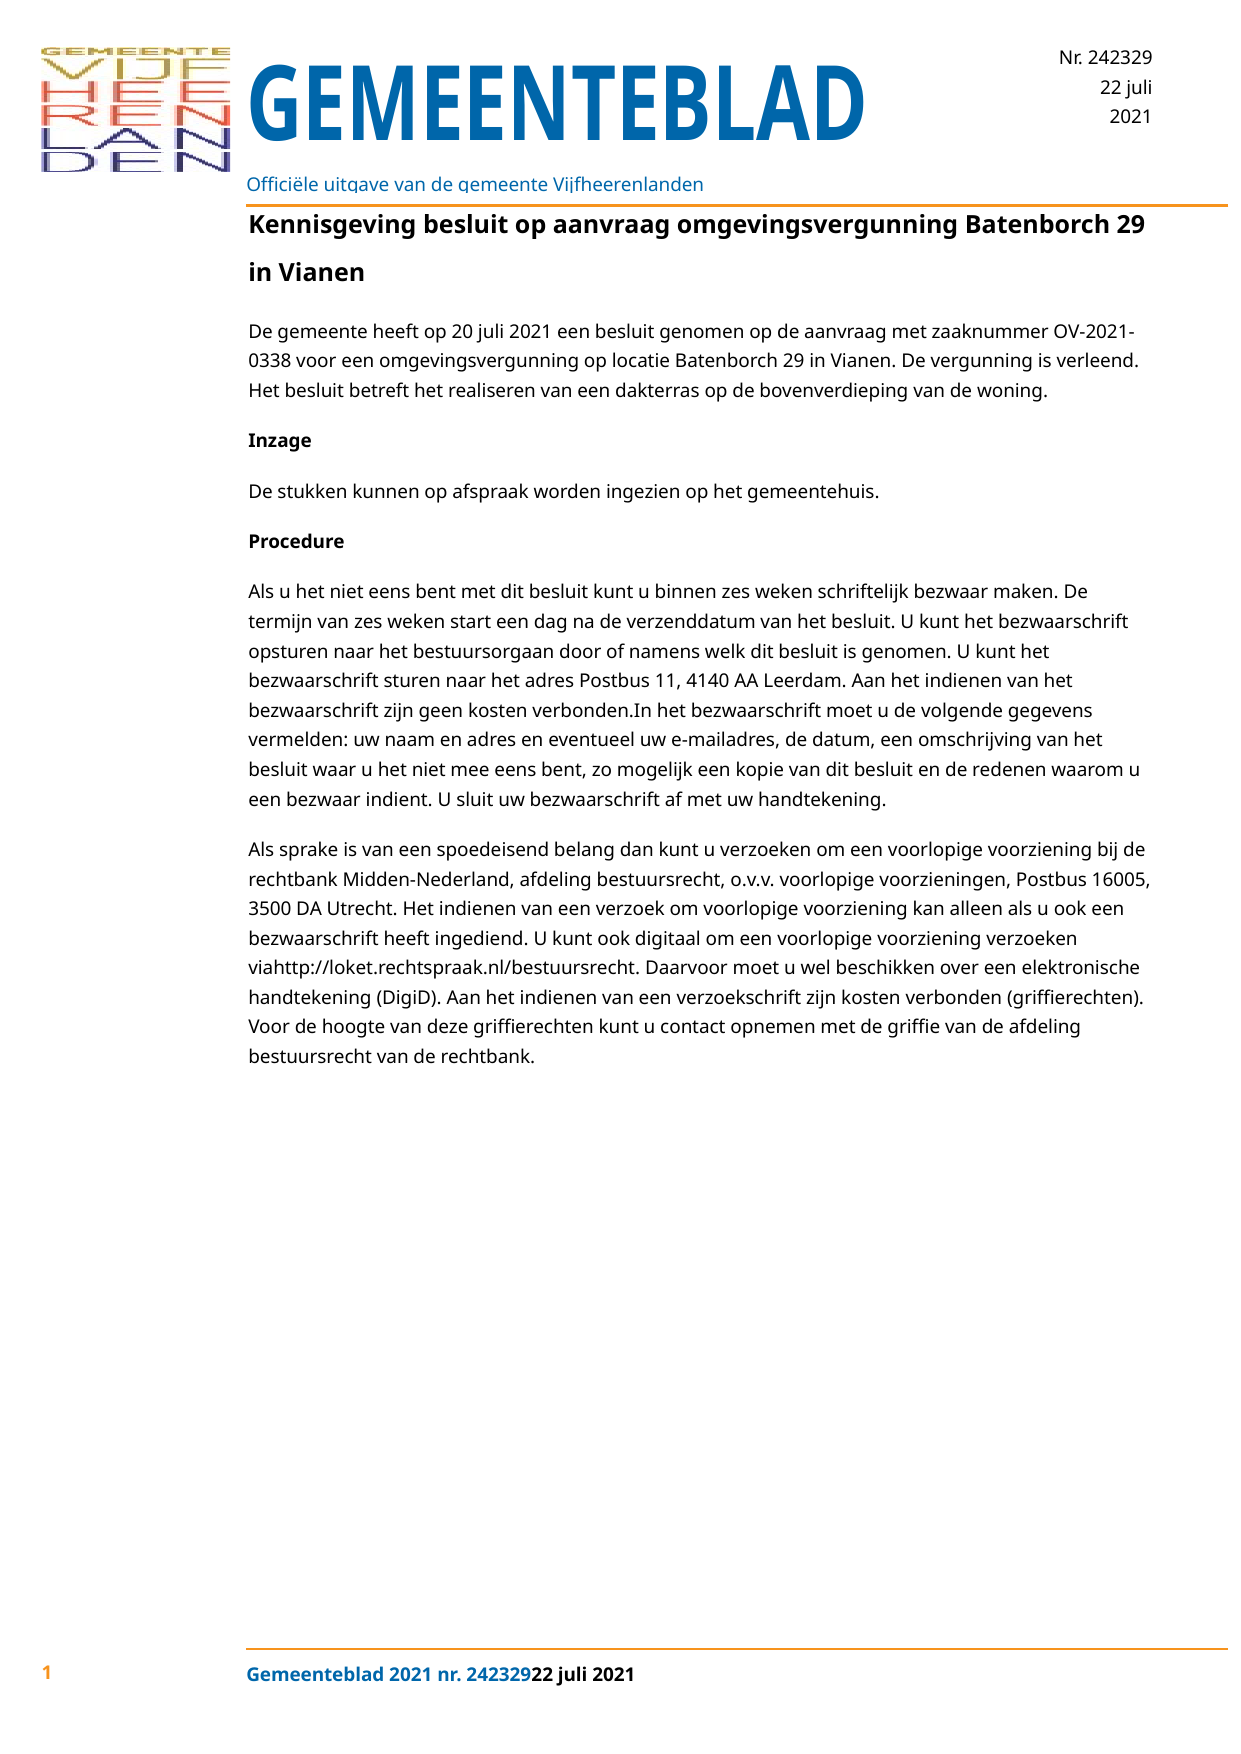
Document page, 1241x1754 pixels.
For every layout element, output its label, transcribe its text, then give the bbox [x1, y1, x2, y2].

text Als sprake is van een spoedeisend belang dan kunt u verzoeken om een voorlopige voorziening bij de rechtbank Midden-Nederland, afdeling bestuursrecht, o.v.v. voorlopige voorzieningen, Postbus 16005, 3500 DA Utrecht. Het indienen van een verzoek om voorlopige voorziening kan alleen als u ook een bezwaarschrift heeft ingediend. U kunt ook digitaal om een voorlopige voorziening verzoeken viahttp://loket.rechtspraak.nl/bestuursrecht. Daarvoor moet u wel beschikken over een elektronische handtekening (DigiD). Aan het indienen van een verzoekschrift zijn kosten verbonden (griffierechten). Voor de hoogte van deze griffierechten kunt u contact opnemen met de griffie van de afdeling bestuursrecht van de rechtbank. [248, 836, 1152, 1069]
text Inzage [248, 427, 1152, 453]
text De stukken kunnen op afspraak worden ingezien op het gemeentehuis. [248, 478, 1152, 504]
picture [41, 47, 231, 172]
text Kennisgeving besluit op aanvraag omgevingsvergunning Batenborch 29 in Vianen [248, 207, 1152, 288]
text Als u het niet eens bent met dit besluit kunt u binnen zes weken schriftelijk bezwaar maken. De termijn van zes weken start een dag na de verzenddatum van het besluit. U kunt het bezwaarschrift opsturen naar het bestuursorgaan door of namens welk dit besluit is genomen. U kunt het bezwaarschrift sturen naar het adres Postbus 11, 4140 AA Leerdam. Aan het indienen van het bezwaarschrift zijn geen kosten verbonden.In het bezwaarschrift moet u de volgende gegevens vermelden: uw naam en adres en eventueel uw e-mailadres, de datum, een omschrijving van het besluit waar u het niet mee eens bent, zo mogelijk een kopie van dit besluit en de redenen waarom u een bezwaar indient. U sluit uw bezwaarschrift af met uw handtekening. [248, 579, 1152, 812]
text Procedure [248, 528, 1152, 554]
text De gemeente heeft op 20 juli 2021 een besluit genomen op de aanvraag met zaaknummer OV-2021-0338 voor een omgevingsvergunning op locatie Batenborch 29 in Vianen. De vergunning is verleend. Het besluit betreft het realiseren van een dakterras op de bovenverdieping van de woning. [248, 318, 1152, 403]
